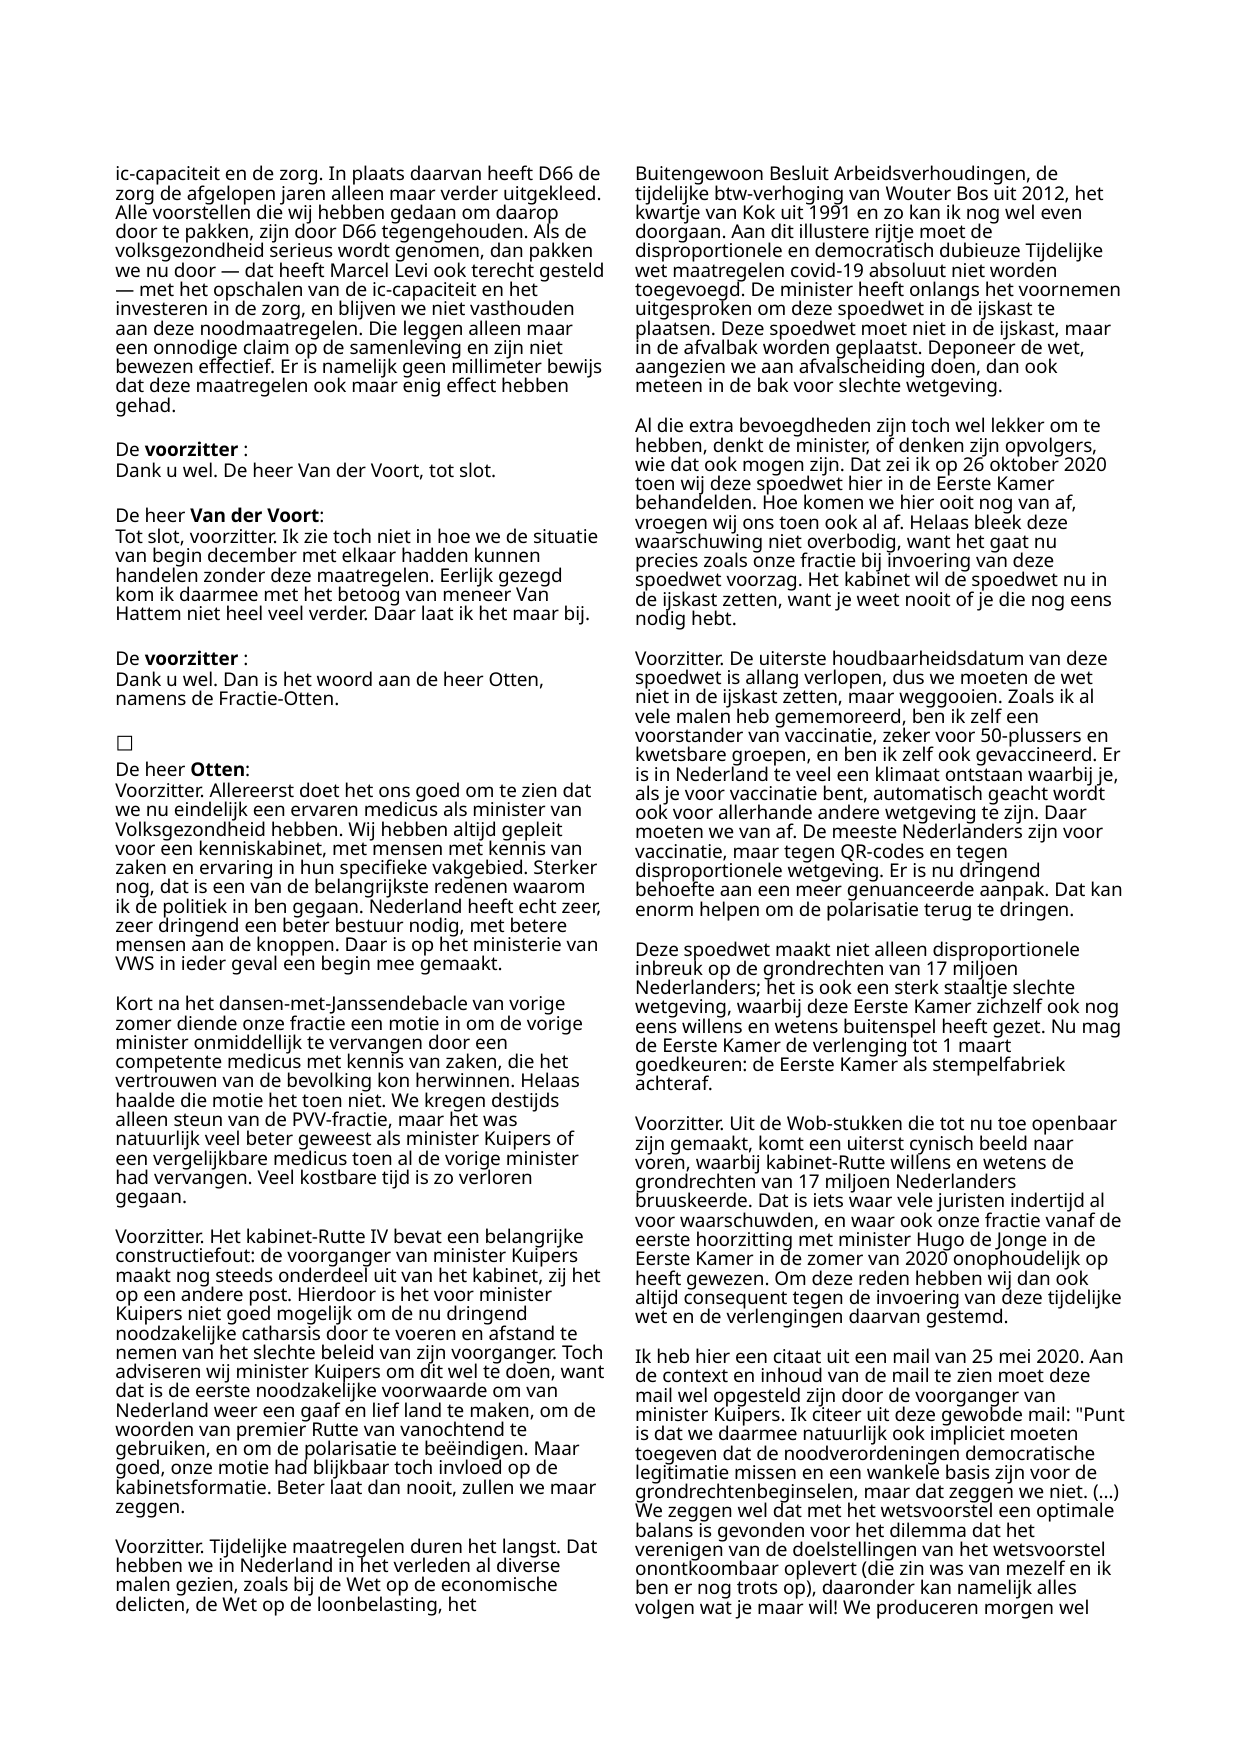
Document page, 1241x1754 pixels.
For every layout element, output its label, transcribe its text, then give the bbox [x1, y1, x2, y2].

text Tot slot, voorzitter. Ik zie toch niet in hoe we de situatie van begin december met elkaar hadden kunnen handelen zonder deze maatregelen. Eerlijk gezegd kom ik daarmee met het betoog van meneer Van Hattem niet heel veel verder. Daar laat ik het maar bij. [115, 528, 605, 624]
text Voorzitter. Uit de Wob-stukken die tot nu toe openbaar zijn gemaakt, komt een uiterst cynisch beeld naar voren, waarbij kabinet-Rutte willens en wetens de grondrechten van 17 miljoen Nederlanders bruuskeerde. Dat is iets waar vele juristen indertijd al voor waarschuwden, en waar ook onze fractie vanaf de eerste hoorzitting met minister Hugo de Jonge in de Eerste Kamer in de zomer van 2020 onophoudelijk op heeft gewezen. Om deze reden hebben wij dan ook altijd consequent tegen de invoering van deze tijdelijke wet en de verlengingen daarvan gestemd. [635, 1115, 1125, 1327]
text De voorzitter : [115, 437, 605, 462]
text Voorzitter. Het kabinet-Rutte IV bevat een belangrijke constructiefout: de voorganger van minister Kuipers maakt nog steeds onderdeel uit van het kabinet, zij het op een andere post. Hierdoor is het voor minister Kuipers niet goed mogelijk om de nu dringend noodzakelijke catharsis door te voeren en afstand te nemen van het slechte beleid van zijn voorganger. Toch adviseren wij minister Kuipers om dit wel te doen, want dat is de eerste noodzakelijke voorwaarde om van Nederland weer een gaaf en lief land te maken, om de woorden van premier Rutte van vanochtend te gebruiken, en om de polarisatie te beëindigen. Maar goed, onze motie had blijkbaar toch invloed op de kabinetsformatie. Beter laat dan nooit, zullen we maar zeggen. [115, 1228, 605, 1517]
text Voorzitter. De uiterste houdbaarheidsdatum van deze spoedwet is allang verlopen, dus we moeten de wet niet in de ijskast zetten, maar weggooien. Zoals ik al vele malen heb gememoreerd, ben ik zelf een voorstander van vaccinatie, zeker voor 50-plussers en kwetsbare groepen, en ben ik zelf ook gevaccineerd. Er is in Nederland te veel een klimaat ontstaan waarbij je, als je voor vaccinatie bent, automatisch geacht wordt ook voor allerhande andere wetgeving te zijn. Daar moeten we van af. De meeste Nederlanders zijn voor vaccinatie, maar tegen QR-codes en tegen disproportionele wetgeving. Er is nu dringend behoefte aan een meer genuanceerde aanpak. Dat kan enorm helpen om de polarisatie terug te dringen. [635, 650, 1125, 920]
text Voorzitter. Tijdelijke maatregelen duren het langst. Dat hebben we in Nederland in het verleden al diverse malen gezien, zoals bij de Wet op de economische delicten, de Wet op de loonbelasting, het [115, 1538, 605, 1615]
text De voorzitter : [115, 645, 605, 671]
text Voorzitter. Allereerst doet het ons goed om te zien dat we nu eindelijk een ervaren medicus als minister van Volksgezondheid hebben. Wij hebben altijd gepleit voor een kenniskabinet, met mensen met kennis van zaken en ervaring in hun specifieke vakgebied. Sterker nog, dat is een van de belangrijkste redenen waarom ik de politiek in ben gegaan. Nederland heeft echt zeer, zeer dringend een beter bestuur nodig, met betere mensen aan de knoppen. Daar is op het ministerie van VWS in ieder geval een begin mee gemaakt. [115, 782, 605, 975]
text Ik heb hier een citaat uit een mail van 25 mei 2020. Aan de context en inhoud van de mail te zien moet deze mail wel opgesteld zijn door de voorganger van minister Kuipers. Ik citeer uit deze gewobde mail: "Punt is dat we daarmee natuurlijk ook impliciet moeten toegeven dat de noodverordeningen democratische legitimatie missen en een wankele basis zijn voor de grondrechtenbeginselen, maar dat zeggen we niet. (…) We zeggen wel dat met het wetsvoorstel een optimale balans is gevonden voor het dilemma dat het verenigen van de doelstellingen van het wetsvoorstel onontkoombaar oplevert (die zin was van mezelf en ik ben er nog trots op), daaronder kan namelijk alles volgen wat je maar wil! We produceren morgen wel [635, 1348, 1125, 1618]
text ic-capaciteit en de zorg. In plaats daarvan heeft D66 de zorg de afgelopen jaren alleen maar verder uitgekleed. Alle voorstellen die wij hebben gedaan om daarop door te pakken, zijn door D66 tegengehouden. Als de volksgezondheid serieus wordt genomen, dan pakken we nu door — dat heeft Marcel Levi ook terecht gesteld — met het opschalen van de ic-capaciteit en het investeren in de zorg, en blijven we niet vasthouden aan deze noodmaatregelen. Die leggen alleen maar een onnodige claim op de samenleving en zijn niet bewezen effectief. Er is namelijk geen millimeter bewijs dat deze maatregelen ook maar enig effect hebben gehad. [115, 165, 605, 416]
text Kort na het dansen-met-Janssendebacle van vorige zomer diende onze fractie een motie in om de vorige minister onmiddellijk te vervangen door een competente medicus met kennis van zaken, die het vertrouwen van de bevolking kon herwinnen. Helaas haalde die motie het toen niet. We kregen destijds alleen steun van de PVV-fractie, maar het was natuurlijk veel beter geweest als minister Kuipers of een vergelijkbare medicus toen al de vorige minister had vervangen. Veel kostbare tijd is zo verloren gegaan. [115, 995, 605, 1207]
text ⬜ [115, 731, 605, 756]
text Dank u wel. Dan is het woord aan de heer Otten, namens de Fractie-Otten. [115, 671, 605, 710]
text Al die extra bevoegdheden zijn toch wel lekker om te hebben, denkt de minister, of denken zijn opvolgers, wie dat ook mogen zijn. Dat zei ik op 26 oktober 2020 toen wij deze spoedwet hier in de Eerste Kamer behandelden. Hoe komen we hier ooit nog van af, vroegen wij ons toen ook al af. Helaas bleek deze waarschuwing niet overbodig, want het gaat nu precies zoals onze fractie bij invoering van deze spoedwet voorzag. Het kabinet wil de spoedwet nu in de ijskast zetten, want je weet nooit of je die nog eens nodig hebt. [635, 417, 1125, 629]
text De heer Van der Voort: [115, 502, 605, 528]
text Buitengewoon Besluit Arbeidsverhoudingen, de tijdelijke btw-verhoging van Wouter Bos uit 2012, het kwartje van Kok uit 1991 en zo kan ik nog wel even doorgaan. Aan dit illustere rijtje moet de disproportionele en democratisch dubieuze Tijdelijke wet maatregelen covid-19 absoluut niet worden toegevoegd. De minister heeft onlangs het voornemen uitgesproken om deze spoedwet in de ijskast te plaatsen. Deze spoedwet moet niet in de ijskast, maar in de afvalbak worden geplaatst. Deponeer de wet, aangezien we aan afvalscheiding doen, dan ook meteen in de bak voor slechte wetgeving. [635, 165, 1125, 397]
text De heer Otten: [115, 756, 605, 782]
text Dank u wel. De heer Van der Voort, tot slot. [115, 462, 605, 482]
text Deze spoedwet maakt niet alleen disproportionele inbreuk op de grondrechten van 17 miljoen Nederlanders; het is ook een sterk staaltje slechte wetgeving, waarbij deze Eerste Kamer zichzelf ook nog eens willens en wetens buitenspel heeft gezet. Nu mag de Eerste Kamer de verlenging tot 1 maart goedkeuren: de Eerste Kamer als stempelfabriek achteraf. [635, 941, 1125, 1095]
